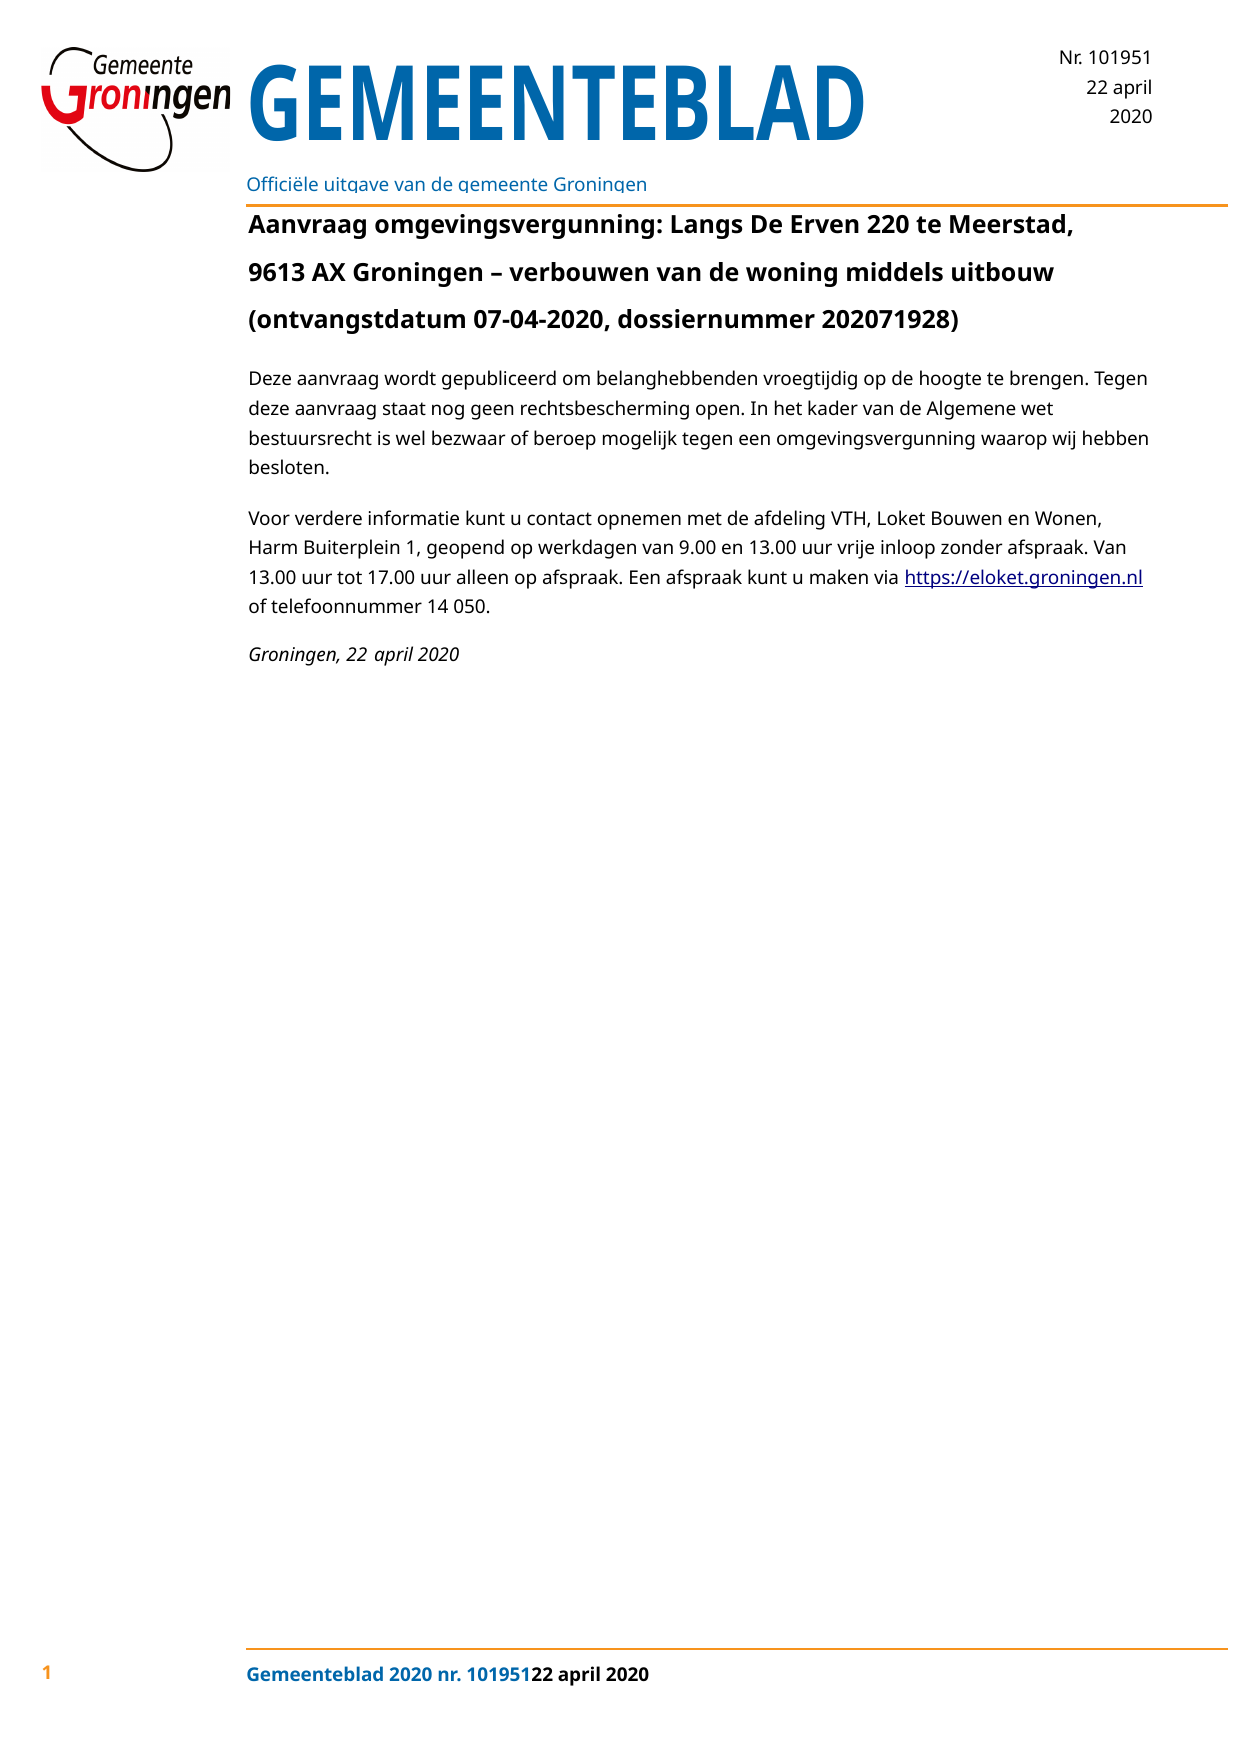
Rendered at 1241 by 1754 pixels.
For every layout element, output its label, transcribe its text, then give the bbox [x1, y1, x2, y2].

text Voor verdere informatie kunt u contact opnemen met de afdeling VTH, Loket Bouwen en Wonen, Harm Buiterplein 1, geopend op werkdagen van 9.00 en 13.00 uur vrije inloop zonder afspraak. Van 13.00 uur tot 17.00 uur alleen op afspraak. Een afspraak kunt u maken via https://eloket.groningen.nl of telefoonnummer 14 050. [248, 505, 1152, 619]
picture [41, 47, 231, 172]
text Deze aanvraag wordt gepubliceerd om belanghebbenden vroegtijdig op de hoogte te brengen. Tegen deze aanvraag staat nog geen rechtsbescherming open. In het kader van de Algemene wet bestuursrecht is wel bezwaar of beroep mogelijk tegen een omgevingsvergunning waarop wij hebben besloten. [248, 366, 1152, 480]
text Aanvraag omgevingsvergunning: Langs De Erven 220 te Meerstad, 9613 AX Groningen – verbouwen van de woning middels uitbouw (ontvangstdatum 07-04-2020, dossiernummer 202071928) [248, 207, 1152, 336]
text Groningen, 22 april 2020 [248, 641, 1152, 667]
